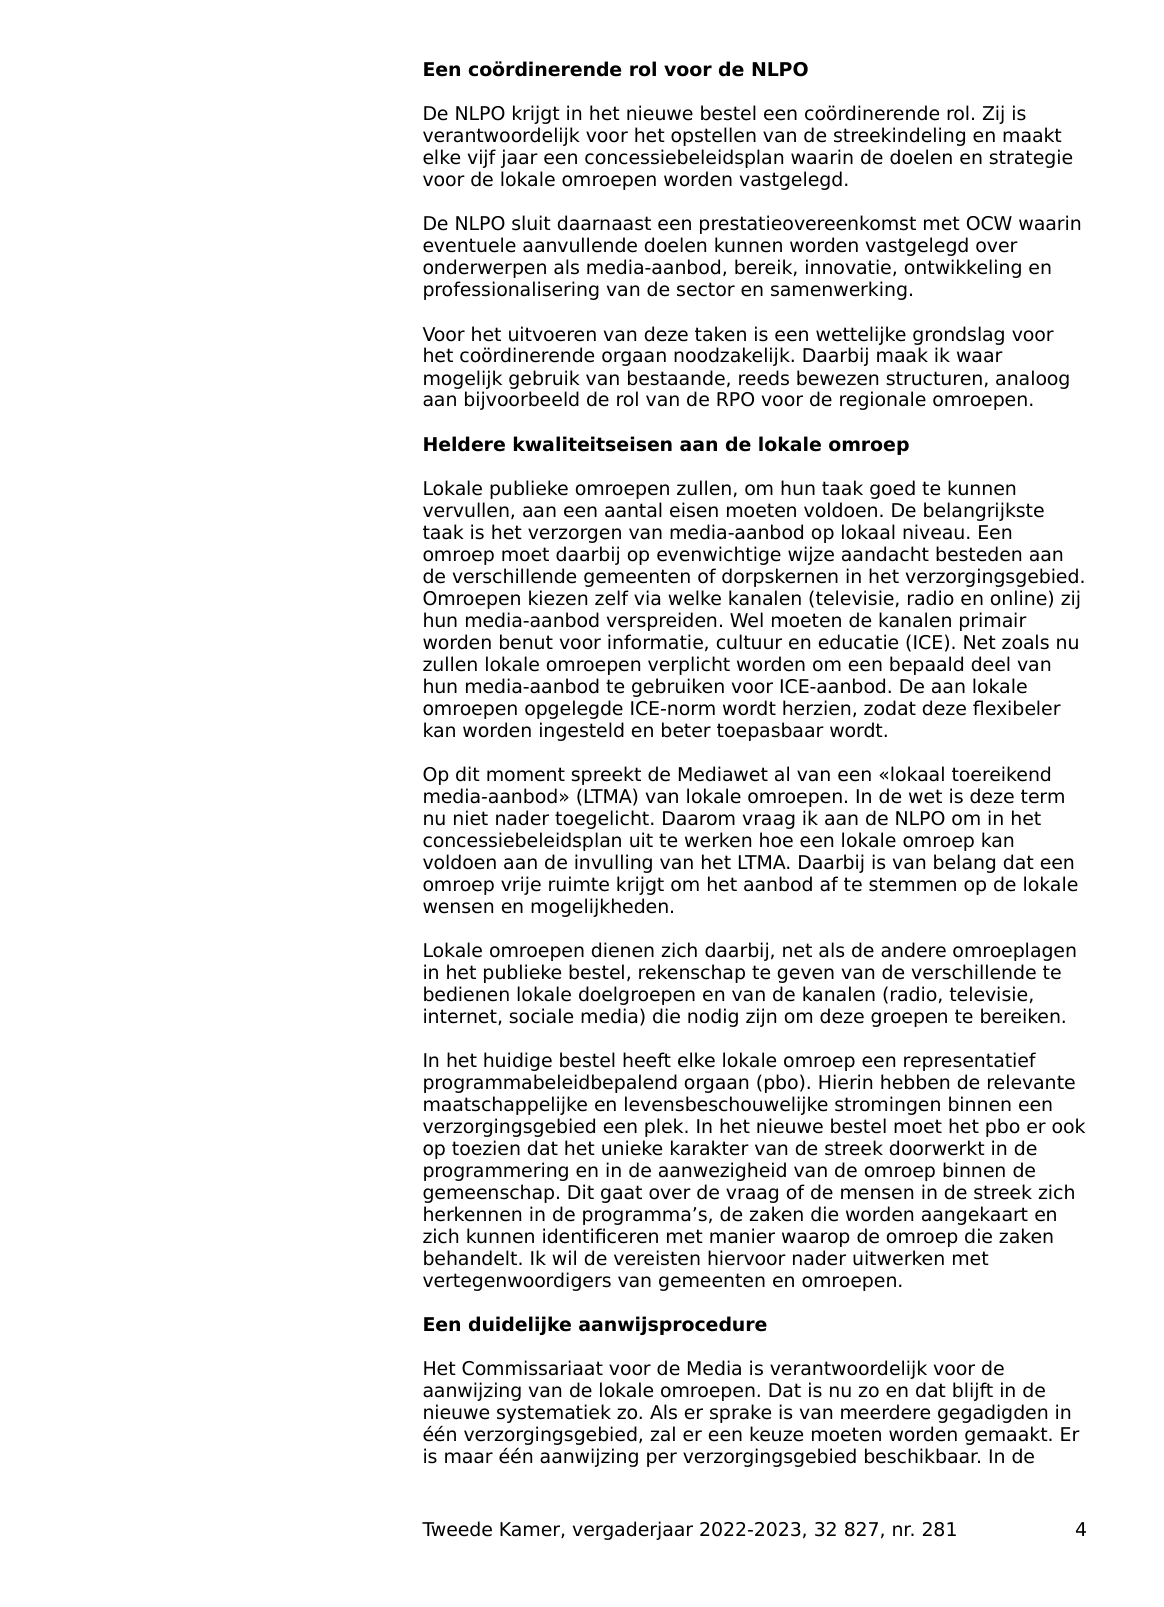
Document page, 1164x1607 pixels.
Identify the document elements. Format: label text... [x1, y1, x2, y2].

text De NLPO krijgt in het nieuwe bestel een coördinerende rol. Zij is verantwoordelijk voor het opstellen van de streekindeling en maakt elke vijf jaar een concessiebeleidsplan waarin de doelen en strategie voor de lokale omroepen worden vastgelegd. [422, 103, 1087, 191]
text De NLPO sluit daarnaast een prestatieovereenkomst met OCW waarin eventuele aanvullende doelen kunnen worden vastgelegd over onderwerpen als media-aanbod, bereik, innovatie, ontwikkeling en professionalisering van de sector en samenwerking. [422, 213, 1087, 301]
subtitle Een duidelijke aanwijsprocedure [422, 1314, 1087, 1336]
text Het Commissariaat voor de Media is verantwoordelijk voor de aanwijzing van de lokale omroepen. Dat is nu zo en dat blijft in de nieuwe systematiek zo. Als er sprake is van meerdere gegadigden in één verzorgingsgebied, zal er een keuze moeten worden gemaakt. Er is maar één aanwijzing per verzorgingsgebied beschikbaar. In de [422, 1358, 1087, 1468]
text Lokale publieke omroepen zullen, om hun taak goed te kunnen vervullen, aan een aantal eisen moeten voldoen. De belangrijkste taak is het verzorgen van media-aanbod op lokaal niveau. Een omroep moet daarbij op evenwichtige wijze aandacht besteden aan de verschillende gemeenten of dorpskernen in het verzorgingsgebied. Omroepen kiezen zelf via welke kanalen (televisie, radio en online) zij hun media-aanbod verspreiden. Wel moeten de kanalen primair worden benut voor informatie, cultuur en educatie (ICE). Net zoals nu zullen lokale omroepen verplicht worden om een bepaald deel van hun media-aanbod te gebruiken voor ICE-aanbod. De aan lokale omroepen opgelegde ICE-norm wordt herzien, zodat deze flexibeler kan worden ingesteld en beter toepasbaar wordt. [422, 478, 1087, 741]
text In het huidige bestel heeft elke lokale omroep een representatief programmabeleidbepalend orgaan (pbo). Hierin hebben de relevante maatschappelijke en levensbeschouwelijke stromingen binnen een verzorgingsgebied een plek. In het nieuwe bestel moet het pbo er ook op toezien dat het unieke karakter van de streek doorwerkt in de programmering en in de aanwezigheid van de omroep binnen de gemeenschap. Dit gaat over de vraag of de mensen in de streek zich herkennen in de programma’s, de zaken die worden aangekaart en zich kunnen identificeren met manier waarop de omroep die zaken behandelt. Ik wil de vereisten hiervoor nader uitwerken met vertegenwoordigers van gemeenten en omroepen. [422, 1050, 1087, 1292]
text Voor het uitvoeren van deze taken is een wettelijke grondslag voor het coördinerende orgaan noodzakelijk. Daarbij maak ik waar mogelijk gebruik van bestaande, reeds bewezen structuren, analoog aan bijvoorbeeld de rol van de RPO voor de regionale omroepen. [422, 323, 1087, 411]
text Op dit moment spreekt de Mediawet al van een «lokaal toereikend media-aanbod» (LTMA) van lokale omroepen. In de wet is deze term nu niet nader toegelicht. Daarom vraag ik aan de NLPO om in het concessiebeleidsplan uit te werken hoe een lokale omroep kan voldoen aan de invulling van het LTMA. Daarbij is van belang dat een omroep vrije ruimte krijgt om het aanbod af te stemmen op de lokale wensen en mogelijkheden. [422, 764, 1087, 917]
text Lokale omroepen dienen zich daarbij, net als de andere omroeplagen in het publieke bestel, rekenschap te geven van de verschillende te bedienen lokale doelgroepen en van de kanalen (radio, televisie, internet, sociale media) die nodig zijn om deze groepen te bereiken. [422, 940, 1087, 1028]
subtitle Een coördinerende rol voor de NLPO [422, 59, 1087, 81]
subtitle Heldere kwaliteitseisen aan de lokale omroep [422, 433, 1087, 456]
